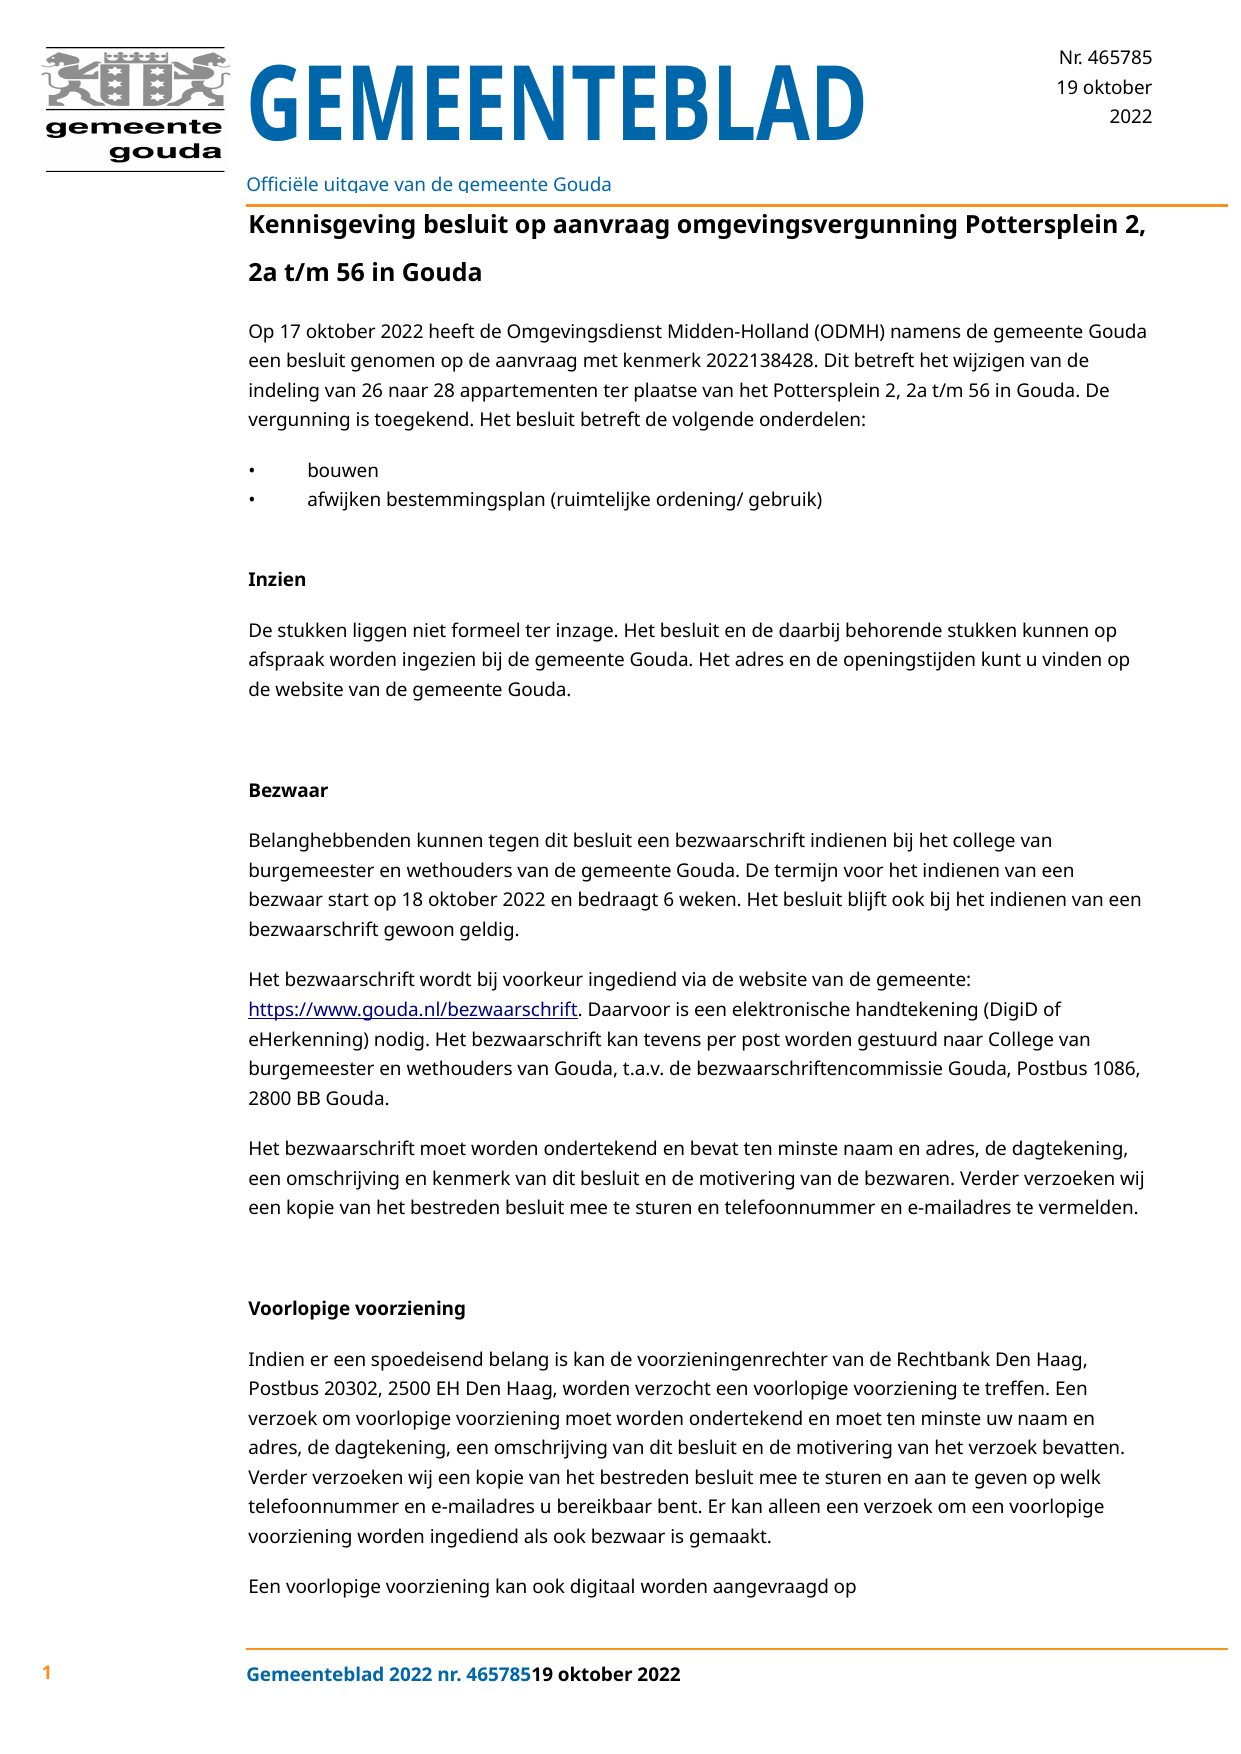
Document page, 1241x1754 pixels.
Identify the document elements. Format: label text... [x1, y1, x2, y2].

text Belanghebbenden kunnen tegen dit besluit een bezwaarschrift indienen bij het college van burgemeester en wethouders van de gemeente Gouda. De termijn voor het indienen van een bezwaar start op 18 oktober 2022 en bedraagt 6 weken. Het besluit blijft ook bij het indienen van een bezwaarschrift gewoon geldig. [248, 827, 1152, 942]
text Op 17 oktober 2022 heeft de Omgevingsdienst Midden-Holland (ODMH) namens de gemeente Gouda een besluit genomen op de aanvraag met kenmerk 2022138428. Dit betreft het wijzigen van de indeling van 26 naar 28 appartementen ter plaatse van het Pottersplein 2, 2a t/m 56 in Gouda. De vergunning is toegekend. Het besluit betreft de volgende onderdelen: [248, 318, 1152, 432]
text Voorlopige voorziening [248, 1295, 1152, 1321]
text Inzien [248, 567, 1152, 592]
text Het bezwaarschrift wordt bij voorkeur ingediend via de website van de gemeente: https://www.gouda.nl/bezwaarschrift. Daarvoor is een elektronische handtekening (DigiD of eHerkenning) nodig. Het bezwaarschrift kan tevens per post worden gestuurd naar College van burgemeester en wethouders van Gouda, t.a.v. de bezwaarschriftencommissie Gouda, Postbus 1086, 2800 BB Gouda. [248, 967, 1152, 1111]
text Indien er een spoedeisend belang is kan de voorzieningenrechter van de Rechtbank Den Haag, Postbus 20302, 2500 EH Den Haag, worden verzocht een voorlopige voorziening te treffen. Een verzoek om voorlopige voorziening moet worden ondertekend en moet ten minste uw naam en adres, de dagtekening, een omschrijving van dit besluit en de motivering van het verzoek bevatten. Verder verzoeken wij een kopie van het bestreden besluit mee te sturen en aan te geven op welk telefoonnummer en e-mailadres u bereikbaar bent. Er kan alleen een verzoek om een voorlopige voorziening worden ingediend als ook bezwaar is gemaakt. [248, 1346, 1152, 1549]
list afwijken bestemmingsplan (ruimtelijke ordening/ gebruik) [248, 487, 1152, 512]
text De stukken liggen niet formeel ter inzage. Het besluit en de daarbij behorende stukken kunnen op afspraak worden ingezien bij de gemeente Gouda. Het adres en de openingstijden kunt u vinden op de website van de gemeente Gouda. [248, 617, 1152, 702]
picture [41, 47, 231, 172]
text Bezwaar [248, 777, 1152, 803]
text Een voorlopige voorziening kan ook digitaal worden aangevraagd op [248, 1574, 1152, 1599]
text Kennisgeving besluit op aanvraag omgevingsvergunning Pottersplein 2, 2a t/m 56 in Gouda [248, 207, 1152, 288]
list bouwen [248, 457, 1152, 483]
text Het bezwaarschrift moet worden ondertekend en bevat ten minste naam en adres, de dagtekening, een omschrijving en kenmerk van dit besluit en de motivering van de bezwaren. Verder verzoeken wij een kopie van het bestreden besluit mee te sturen en telefoonnummer en e-mailadres te vermelden. [248, 1135, 1152, 1220]
